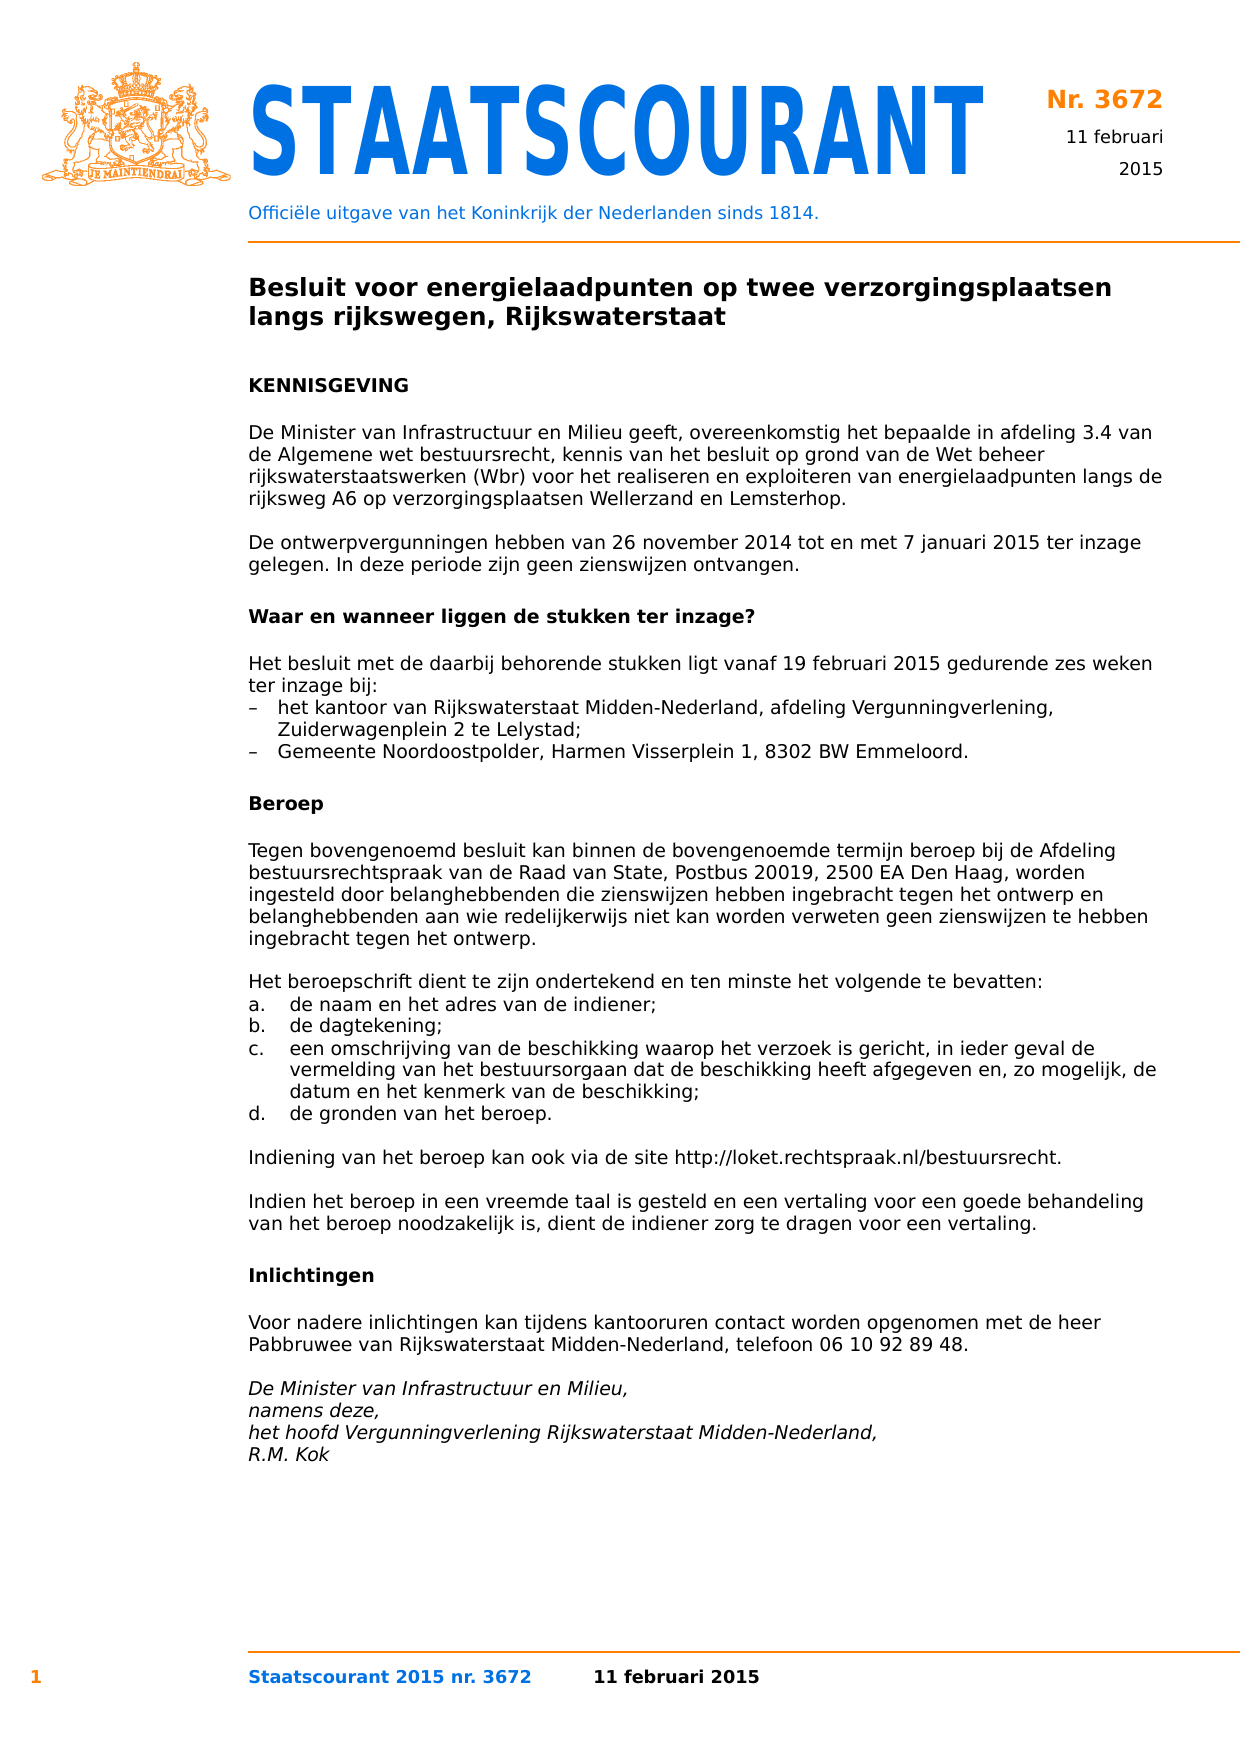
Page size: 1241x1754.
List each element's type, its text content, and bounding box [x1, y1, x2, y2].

text Het beroepschrift dient te zijn ondertekend en ten minste het volgende te bevatten: [248, 971, 1163, 993]
text Het besluit met de daarbij behorende stukken ligt vanaf 19 februari 2015 gedurende zes weken ter inzage bij: [248, 653, 1163, 697]
table_cell 11 februari [998, 121, 1240, 153]
text b. de dagtekening; [248, 1015, 1163, 1037]
picture [41, 62, 231, 186]
table_header Nr. 3672 [998, 62, 1240, 121]
table_header STAATSCOURANT [248, 62, 998, 203]
text Voor nadere inlichtingen kan tijdens kantooruren contact worden opgenomen met de heer Pabbruwee van Rijkswaterstaat Midden-Nederland, telefoon 06 10 92 89 48. [248, 1312, 1163, 1356]
subtitle KENNISGEVING [248, 375, 1163, 397]
table_cell Officiële uitgave van het Koninkrijk der Nederlanden sinds 1814. [248, 203, 1240, 241]
text De ontwerpvergunningen hebben van 26 november 2014 tot en met 7 januari 2015 ter inzage gelegen. In deze periode zijn geen zienswijzen ontvangen. [248, 532, 1163, 576]
text De Minister van Infrastructuur en Milieu geeft, overeenkomstig het bepaalde in afdeling 3.4 van de Algemene wet bestuursrecht, kennis van het besluit op grond van de Wet beheer rijkswaterstaatswerken (Wbr) voor het realiseren en exploiteren van energielaadpunten langs de rijksweg A6 op verzorgingsplaatsen Wellerzand en Lemsterhop. [248, 422, 1163, 510]
text d. de gronden van het beroep. [248, 1103, 1163, 1125]
subtitle Besluit voor energielaadpunten op twee verzorgingsplaatsen langs rijkswegen, Rijkswaterstaat [248, 273, 1163, 331]
subtitle Beroep [248, 793, 1163, 815]
text c. een omschrijving van de beschikking waarop het verzoek is gericht, in ieder geval de vermelding van het bestuursorgaan dat de beschikking heeft afgegeven en, zo mogelijk, de datum en het kenmerk van de beschikking; [248, 1037, 1163, 1103]
text – Gemeente Noordoostpolder, Harmen Visserplein 1, 8302 BW Emmeloord. [248, 741, 1163, 763]
text Indien het beroep in een vreemde taal is gesteld en een vertaling voor een goede behandeling van het beroep noodzakelijk is, dient de indiener zorg te dragen voor een vertaling. [248, 1191, 1163, 1235]
table_cell 2015 [998, 153, 1240, 203]
text Indiening van het beroep kan ook via de site http://loket.rechtspraak.nl/bestuursrecht. [248, 1147, 1163, 1169]
table_header [25, 62, 248, 241]
subtitle Waar en wanneer liggen de stukken ter inzage? [248, 606, 1163, 628]
text a. de naam en het adres van de indiener; [248, 993, 1163, 1015]
text Tegen bovengenoemd besluit kan binnen de bovengenoemde termijn beroep bij de Afdeling bestuursrechtspraak van de Raad van State, Postbus 20019, 2500 EA Den Haag, worden ingesteld door belanghebbenden die zienswijzen hebben ingebracht tegen het ontwerp en belanghebbenden aan wie redelijkerwijs niet kan worden verweten geen zienswijzen te hebben ingebracht tegen het ontwerp. [248, 840, 1163, 949]
text De Minister van Infrastructuur en Milieu, namens deze, het hoofd Vergunningverlening Rijkswaterstaat Midden-Nederland, R.M. Kok [248, 1378, 1163, 1466]
subtitle Inlichtingen [248, 1265, 1163, 1287]
text – het kantoor van Rijkswaterstaat Midden-Nederland, afdeling Vergunningverlening, Zuiderwagenplein 2 te Lelystad; [248, 697, 1163, 741]
